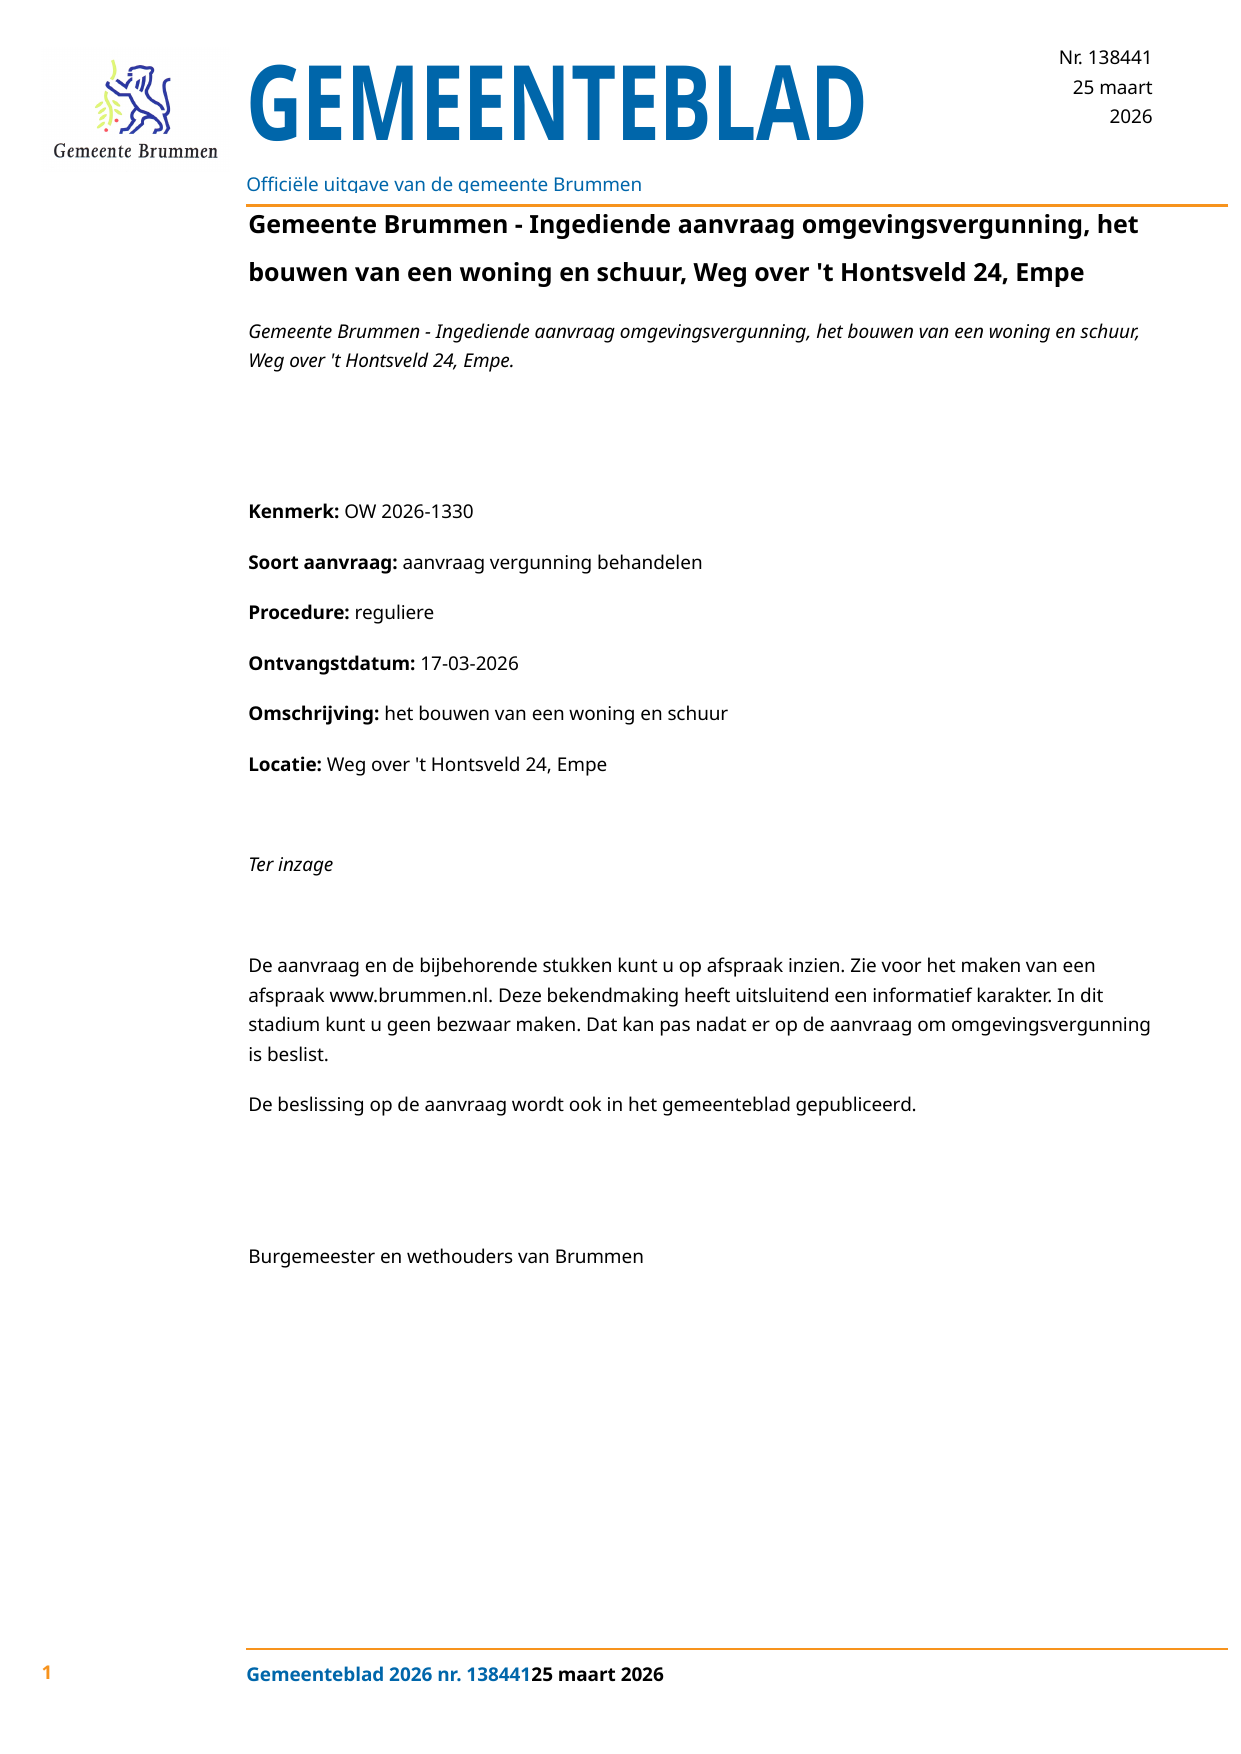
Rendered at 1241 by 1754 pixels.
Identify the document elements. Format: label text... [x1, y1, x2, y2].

text Soort aanvraag: aanvraag vergunning behandelen [248, 549, 1152, 575]
text Gemeente Brummen - Ingediende aanvraag omgevingsvergunning, het bouwen van een woning en schuur, Weg over 't Hontsveld 24, Empe. [248, 318, 1152, 373]
text Ter inzage [248, 852, 1152, 877]
picture [41, 47, 231, 172]
text Burgemeester en wethouders van Brummen [248, 1243, 1152, 1269]
text Omschrijving: het bouwen van een woning en schuur [248, 700, 1152, 726]
text De aanvraag en de bijbehorende stukken kunt u op afspraak inzien. Zie voor het maken van een afspraak www.brummen.nl. Deze bekendmaking heeft uitsluitend een informatief karakter. In dit stadium kunt u geen bezwaar maken. Dat kan pas nadat er op de aanvraag om omgevingsvergunning is beslist. [248, 952, 1152, 1067]
text Procedure: reguliere [248, 599, 1152, 625]
text Gemeente Brummen - Ingediende aanvraag omgevingsvergunning, het bouwen van een woning en schuur, Weg over 't Hontsveld 24, Empe [248, 207, 1152, 288]
text Locatie: Weg over 't Hontsveld 24, Empe [248, 751, 1152, 777]
text Kenmerk: OW 2026-1330 [248, 499, 1152, 524]
text Ontvangstdatum: 17-03-2026 [248, 650, 1152, 676]
text De beslissing op de aanvraag wordt ook in het gemeenteblad gepubliceerd. [248, 1092, 1152, 1117]
